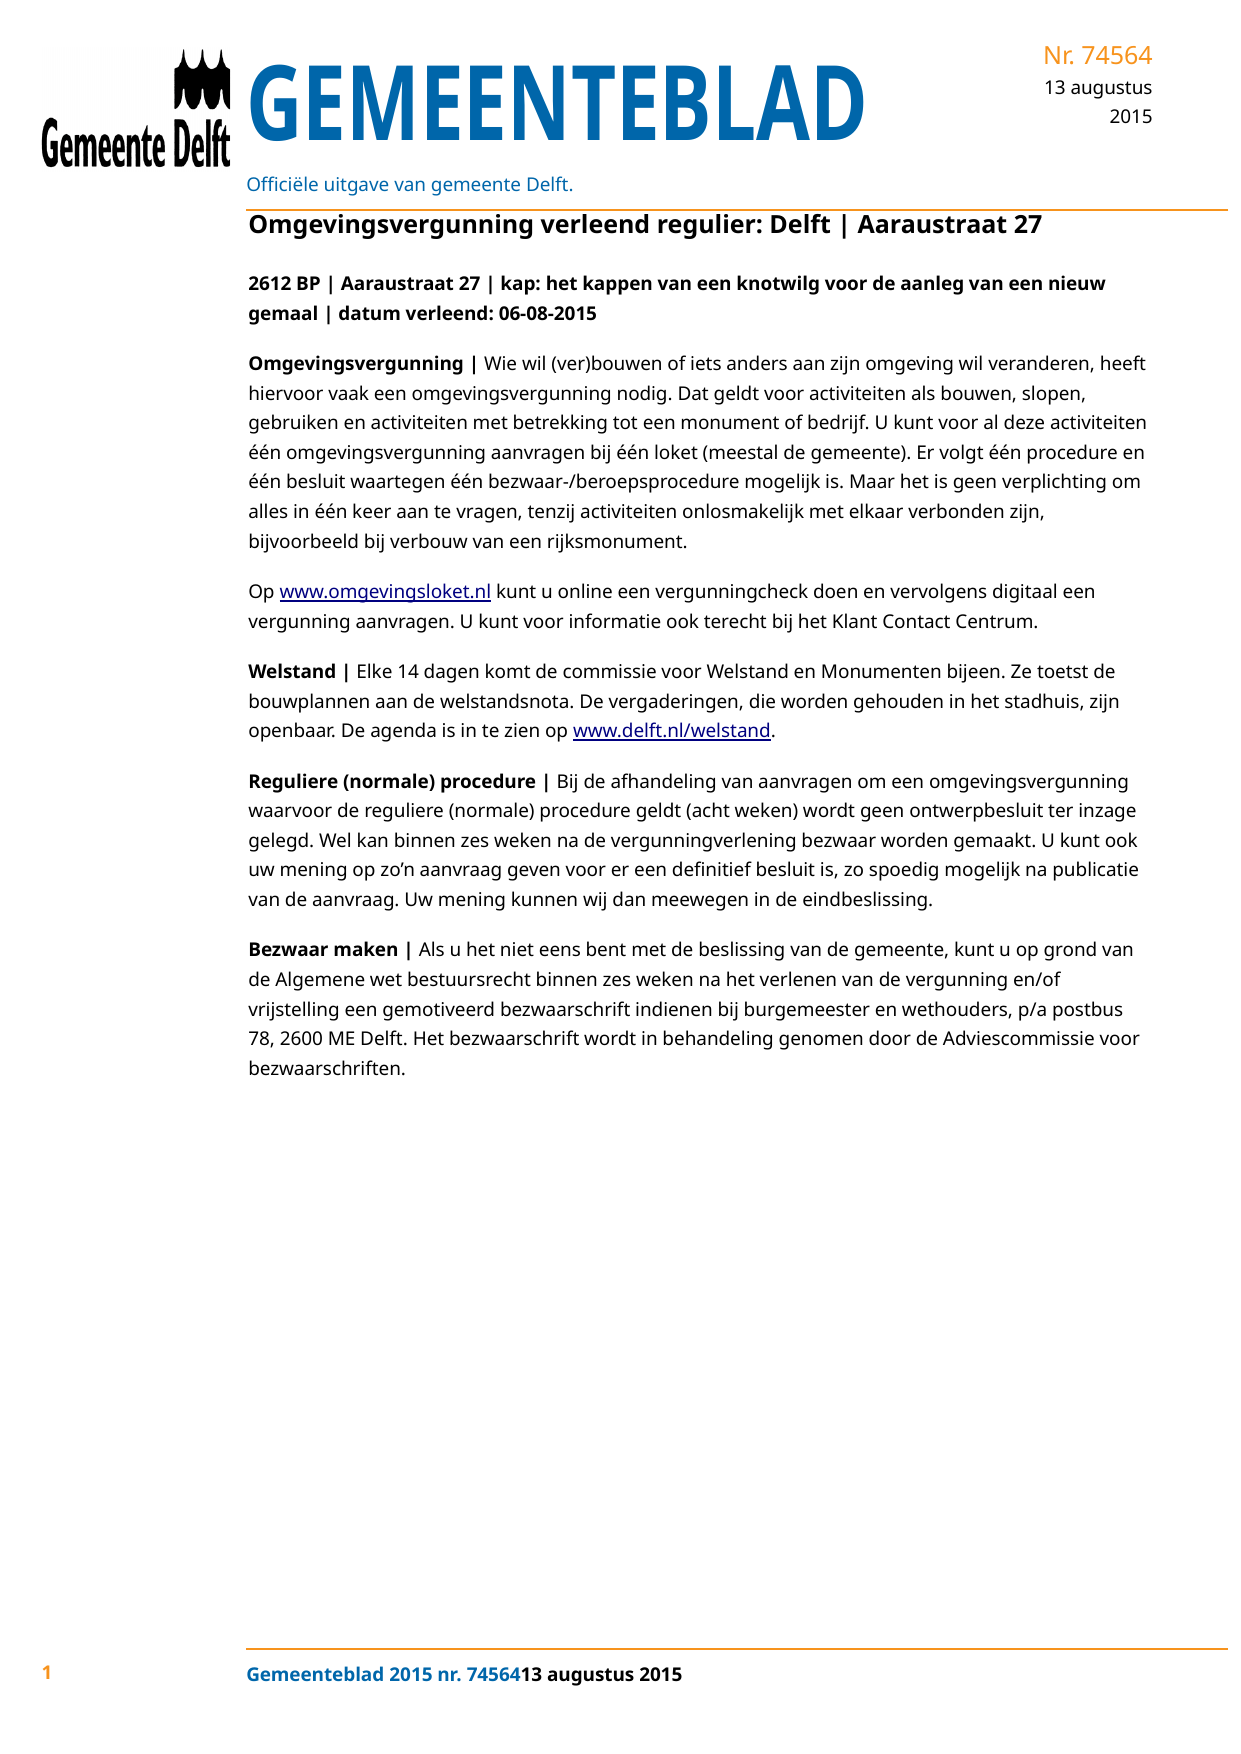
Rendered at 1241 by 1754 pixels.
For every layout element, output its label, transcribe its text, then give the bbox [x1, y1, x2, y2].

text Omgevingsvergunning verleend regulier: Delft | Aaraustraat 27 [248, 211, 1152, 241]
picture [41, 47, 231, 172]
text Reguliere (normale) procedure | Bij de afhandeling van aanvragen om een omgevingsvergunning waarvoor de reguliere (normale) procedure geldt (acht weken) wordt geen ontwerpbesluit ter inzage gelegd. Wel kan binnen zes weken na de vergunningverlening bezwaar worden gemaakt. U kunt ook uw mening op zo’n aanvraag geven voor er een definitief besluit is, zo spoedig mogelijk na publicatie van de aanvraag. Uw mening kunnen wij dan meewegen in de eindbeslissing. [248, 768, 1152, 912]
text Bezwaar maken | Als u het niet eens bent met de beslissing van de gemeente, kunt u op grond van de Algemene wet bestuursrecht binnen zes weken na het verlenen van de vergunning en/of vrijstelling een gemotiveerd bezwaarschrift indienen bij burgemeester en wethouders, p/a postbus 78, 2600 ME Delft. Het bezwaarschrift wordt in behandeling genomen door de Adviescommissie voor bezwaarschriften. [248, 937, 1152, 1081]
text 2612 BP | Aaraustraat 27 | kap: het kappen van een knotwilg voor de aanleg van een nieuw gemaal | datum verleend: 06-08-2015 [248, 270, 1152, 326]
text Omgevingsvergunning | Wie wil (ver)bouwen of iets anders aan zijn omgeving wil veranderen, heeft hiervoor vaak een omgevingsvergunning nodig. Dat geldt voor activiteiten als bouwen, slopen, gebruiken en activiteiten met betrekking tot een monument of bedrijf. U kunt voor al deze activiteiten één omgevingsvergunning aanvragen bij één loket (meestal de gemeente). Er volgt één procedure en één besluit waartegen één bezwaar-/beroepsprocedure mogelijk is. Maar het is geen verplichting om alles in één keer aan te vragen, tenzij activiteiten onlosmakelijk met elkaar verbonden zijn, bijvoorbeeld bij verbouw van een rijksmonument. [248, 350, 1152, 553]
text Welstand | Elke 14 dagen komt de commissie voor Welstand en Monumenten bijeen. Ze toetst de bouwplannen aan de welstandsnota. De vergaderingen, die worden gehouden in het stadhuis, zijn openbaar. De agenda is in te zien op www.delft.nl/welstand. [248, 658, 1152, 743]
text Op www.omgevingsloket.nl kunt u online een vergunningcheck doen en vervolgens digitaal een vergunning aanvragen. U kunt voor informatie ook terecht bij het Klant Contact Centrum. [248, 578, 1152, 633]
